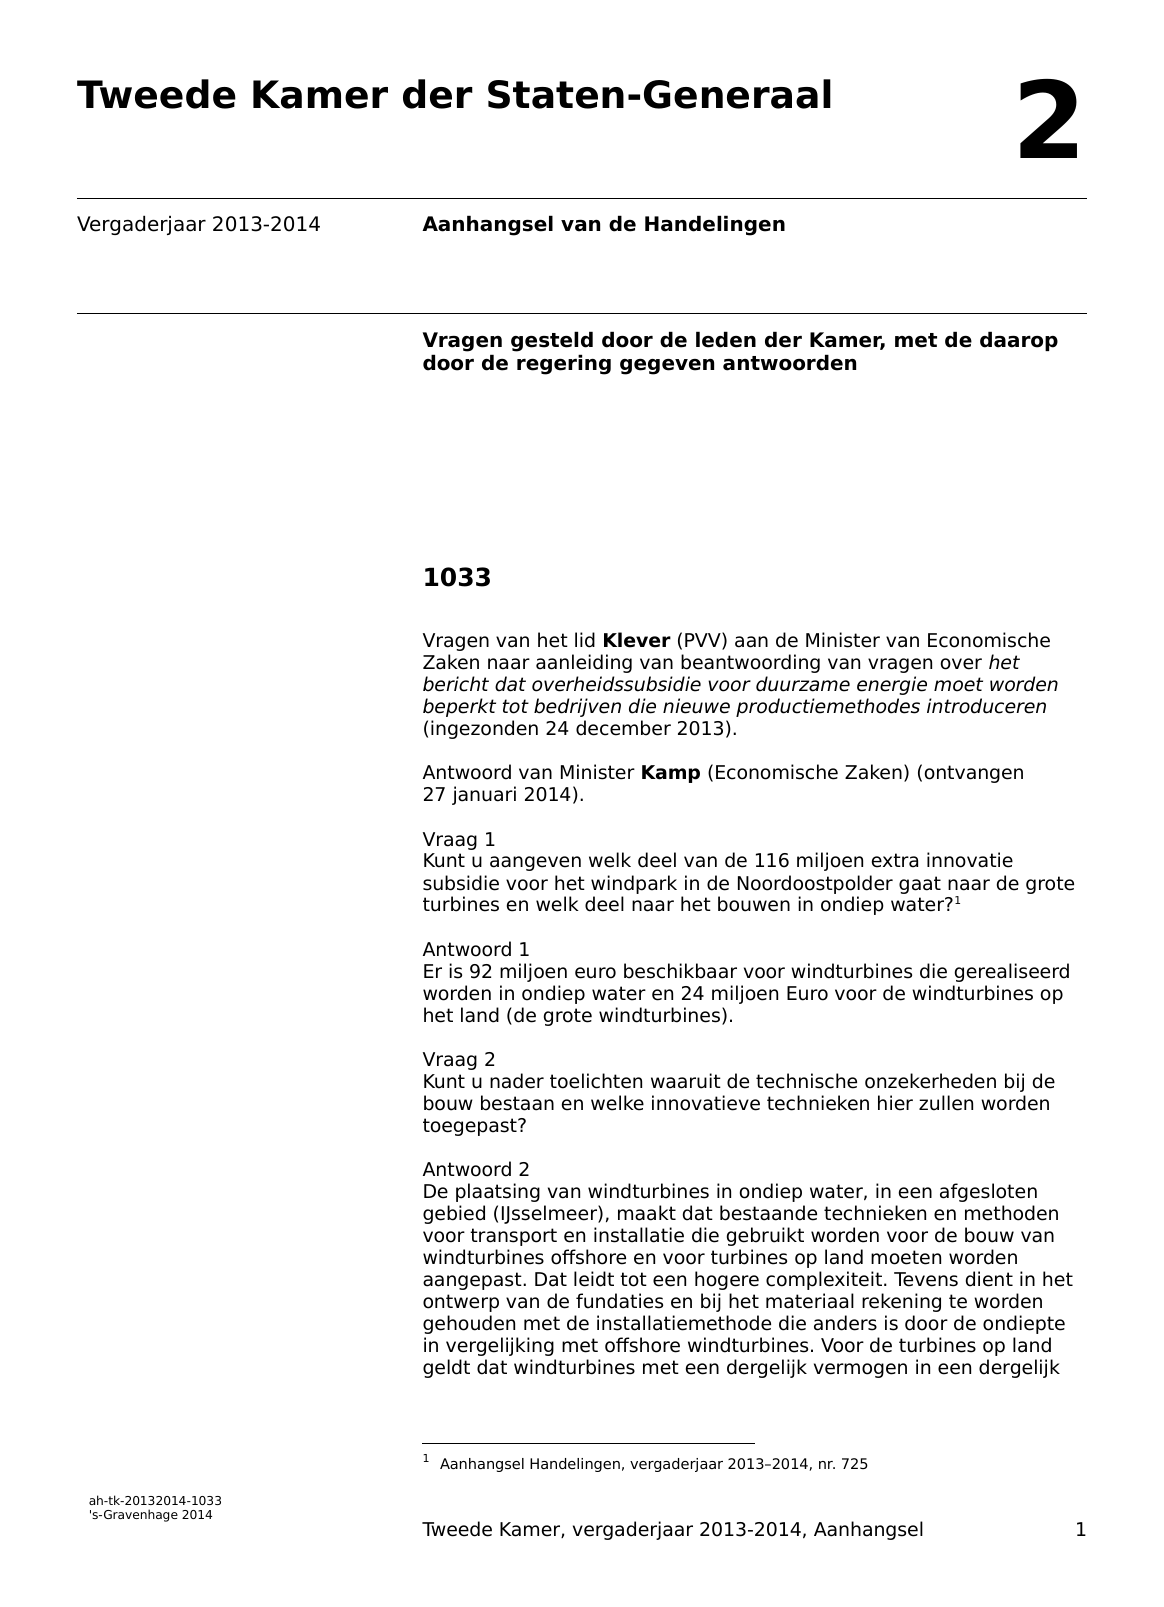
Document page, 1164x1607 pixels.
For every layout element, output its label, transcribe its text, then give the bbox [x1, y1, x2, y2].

table_cell Vragen gesteld door de leden der Kamer, met de daarop door de regering gegeven antwoorden [422, 314, 1087, 375]
text Antwoord van Minister Kamp (Economische Zaken) (ontvangen 27 januari 2014). [422, 762, 1087, 806]
text De plaatsing van windturbines in ondiep water, in een afgesloten gebied (IJsselmeer), maakt dat bestaande technieken en methoden voor transport en installatie die gebruikt worden voor de bouw van windturbines offshore en voor turbines op land moeten worden aangepast. Dat leidt tot een hogere complexiteit. Tevens dient in het ontwerp van de fundaties en bij het materiaal rekening te worden gehouden met de installatiemethode die anders is door de ondiepte in vergelijking met offshore windturbines. Voor de turbines op land geldt dat windturbines met een dergelijk vermogen in een dergelijk [422, 1181, 1087, 1378]
text ah-tk-20132014-1033 [88, 1494, 323, 1508]
table_header 2 [886, 59, 1087, 198]
text Kunt u nader toelichten waaruit de technische onzekerheden bij de bouw bestaan en welke innovatieve technieken hier zullen worden toegepast? [422, 1071, 1087, 1137]
table_cell [77, 314, 422, 375]
text 1033 [422, 563, 1087, 592]
text Er is 92 miljoen euro beschikbaar voor windturbines die gerealiseerd worden in ondiep water en 24 miljoen Euro voor de windturbines op het land (de grote windturbines). [422, 961, 1087, 1026]
text Antwoord 2 [422, 1159, 1087, 1181]
text Vraag 2 [422, 1049, 1087, 1071]
text Vragen van het lid Klever (PVV) aan de Minister van Economische Zaken naar aanleiding van beantwoording van vragen over het bericht dat overheidssubsidie voor duurzame energie moet worden beperkt tot bedrijven die nieuwe productiemethodes introduceren (ingezonden 24 december 2013). [422, 630, 1087, 740]
text Vraag 1 [422, 828, 1087, 850]
table_cell Aanhangsel van de Handelingen [422, 199, 1087, 313]
text Kunt u aangeven welk deel van de 116 miljoen extra innovatie subsidie voor het windpark in de Noordoostpolder gaat naar de grote turbines en welk deel naar het bouwen in ondiep water? [422, 850, 1087, 916]
text Antwoord 1 [422, 938, 1087, 961]
text Aanhangsel Handelingen, vergaderjaar 2013–2014, nr. 725 [422, 1452, 1087, 1474]
table_cell Vergaderjaar 2013-2014 [77, 199, 422, 313]
table_header Tweede Kamer der Staten-Generaal [77, 59, 886, 198]
text 's-Gravenhage 2014 [88, 1508, 323, 1522]
